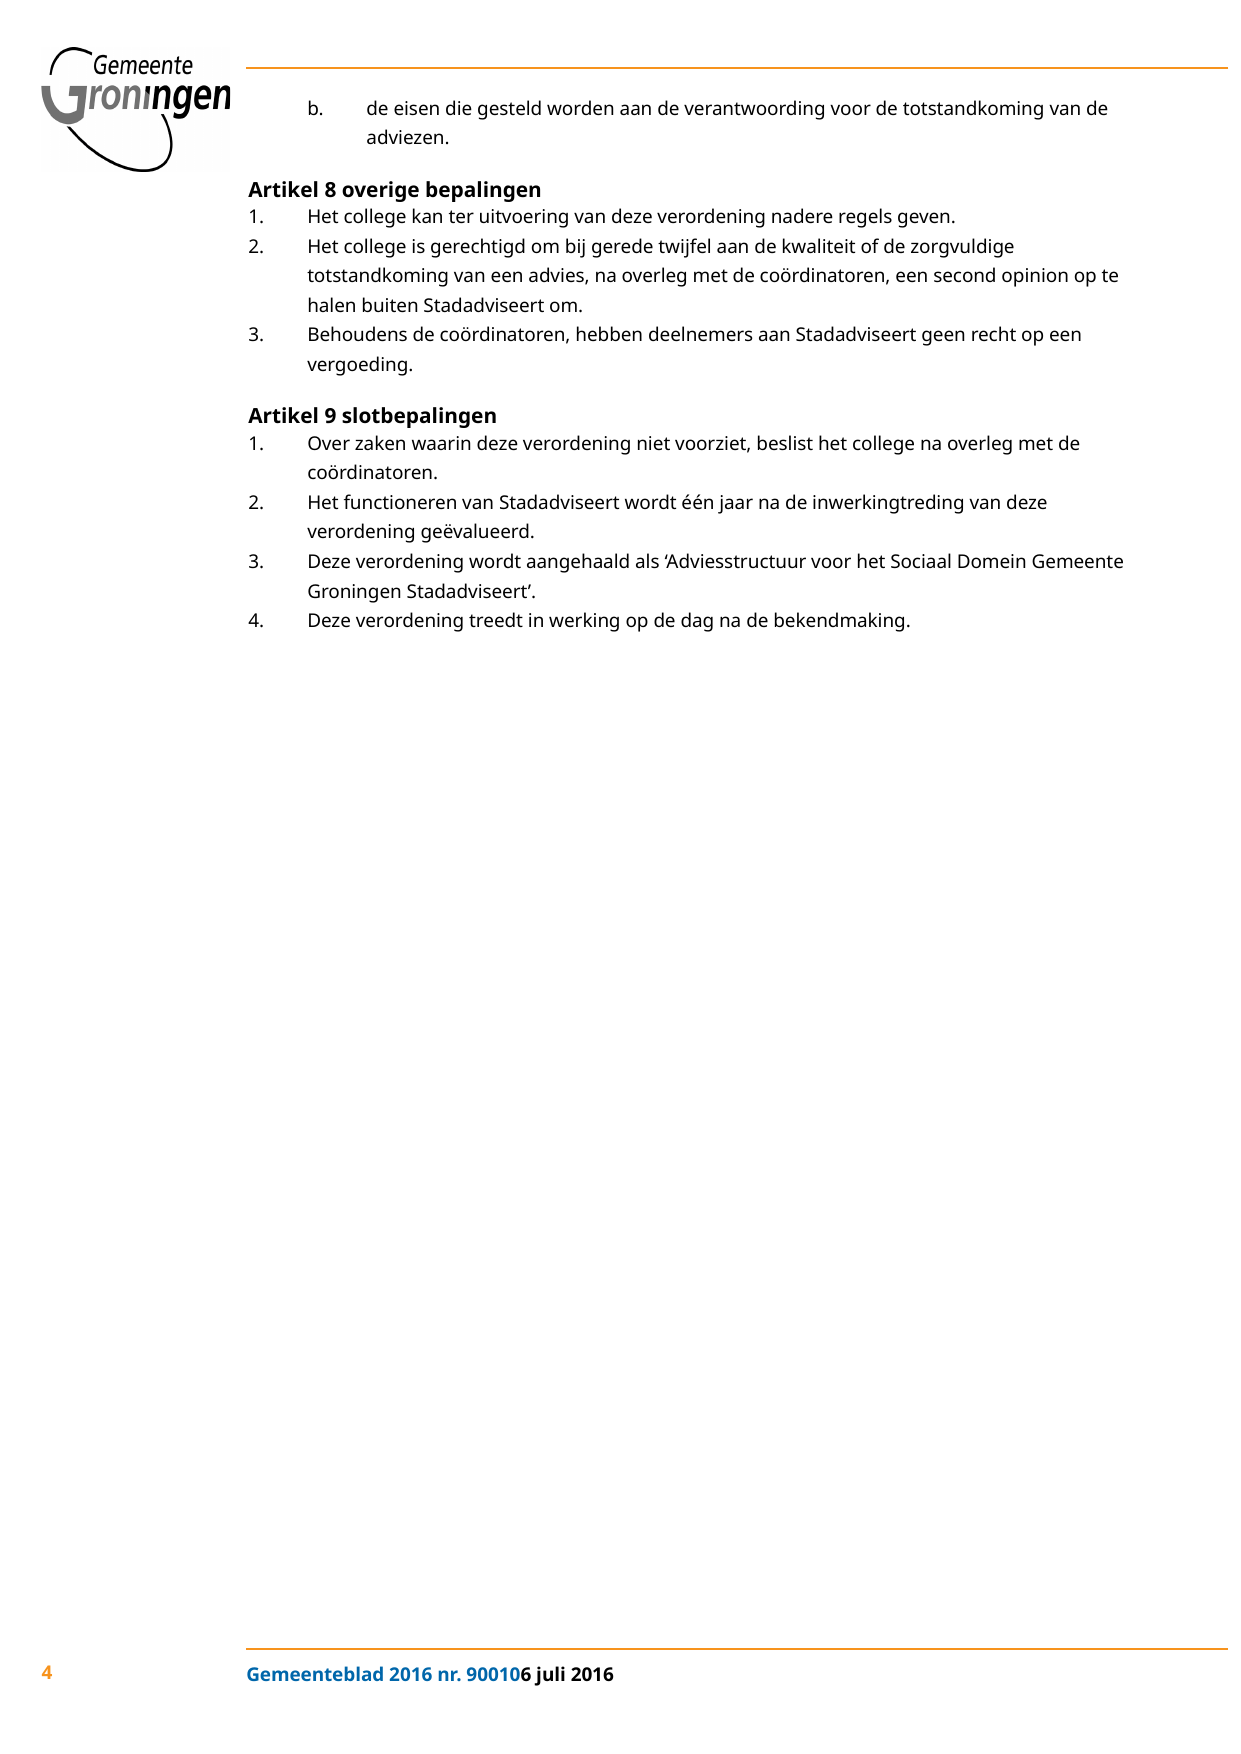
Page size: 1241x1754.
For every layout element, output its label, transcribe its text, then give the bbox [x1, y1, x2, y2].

list Deze verordening treedt in werking op de dag na de bekendmaking. [248, 607, 1152, 633]
picture [41, 47, 231, 172]
list Het college is gerechtigd om bij gerede twijfel aan de kwaliteit of de zorgvuldige totstandkoming van een advies, na overleg met de coördinatoren, een second opinion op te halen buiten Stadadviseert om. [248, 233, 1152, 318]
list Behoudens de coördinatoren, hebben deelnemers aan Stadadviseert geen recht op een vergoeding. [248, 322, 1152, 377]
list de eisen die gesteld worden aan de verantwoording voor de totstandkoming van de adviezen. [307, 95, 1152, 150]
list Deze verordening wordt aangehaald als ‘Adviesstructuur voor het Sociaal Domein Gemeente Groningen Stadadviseert’. [248, 548, 1152, 604]
list Het functioneren van Stadadviseert wordt één jaar na de inwerkingtreding van deze verordening geëvalueerd. [248, 489, 1152, 544]
text Artikel 8 overige bepalingen [248, 175, 1152, 203]
list Het college kan ter uitvoering van deze verordening nadere regels geven. [248, 203, 1152, 229]
text Artikel 9 slotbepalingen [248, 402, 1152, 430]
list Over zaken waarin deze verordening niet voorziet, beslist het college na overleg met de coördinatoren. [248, 430, 1152, 485]
